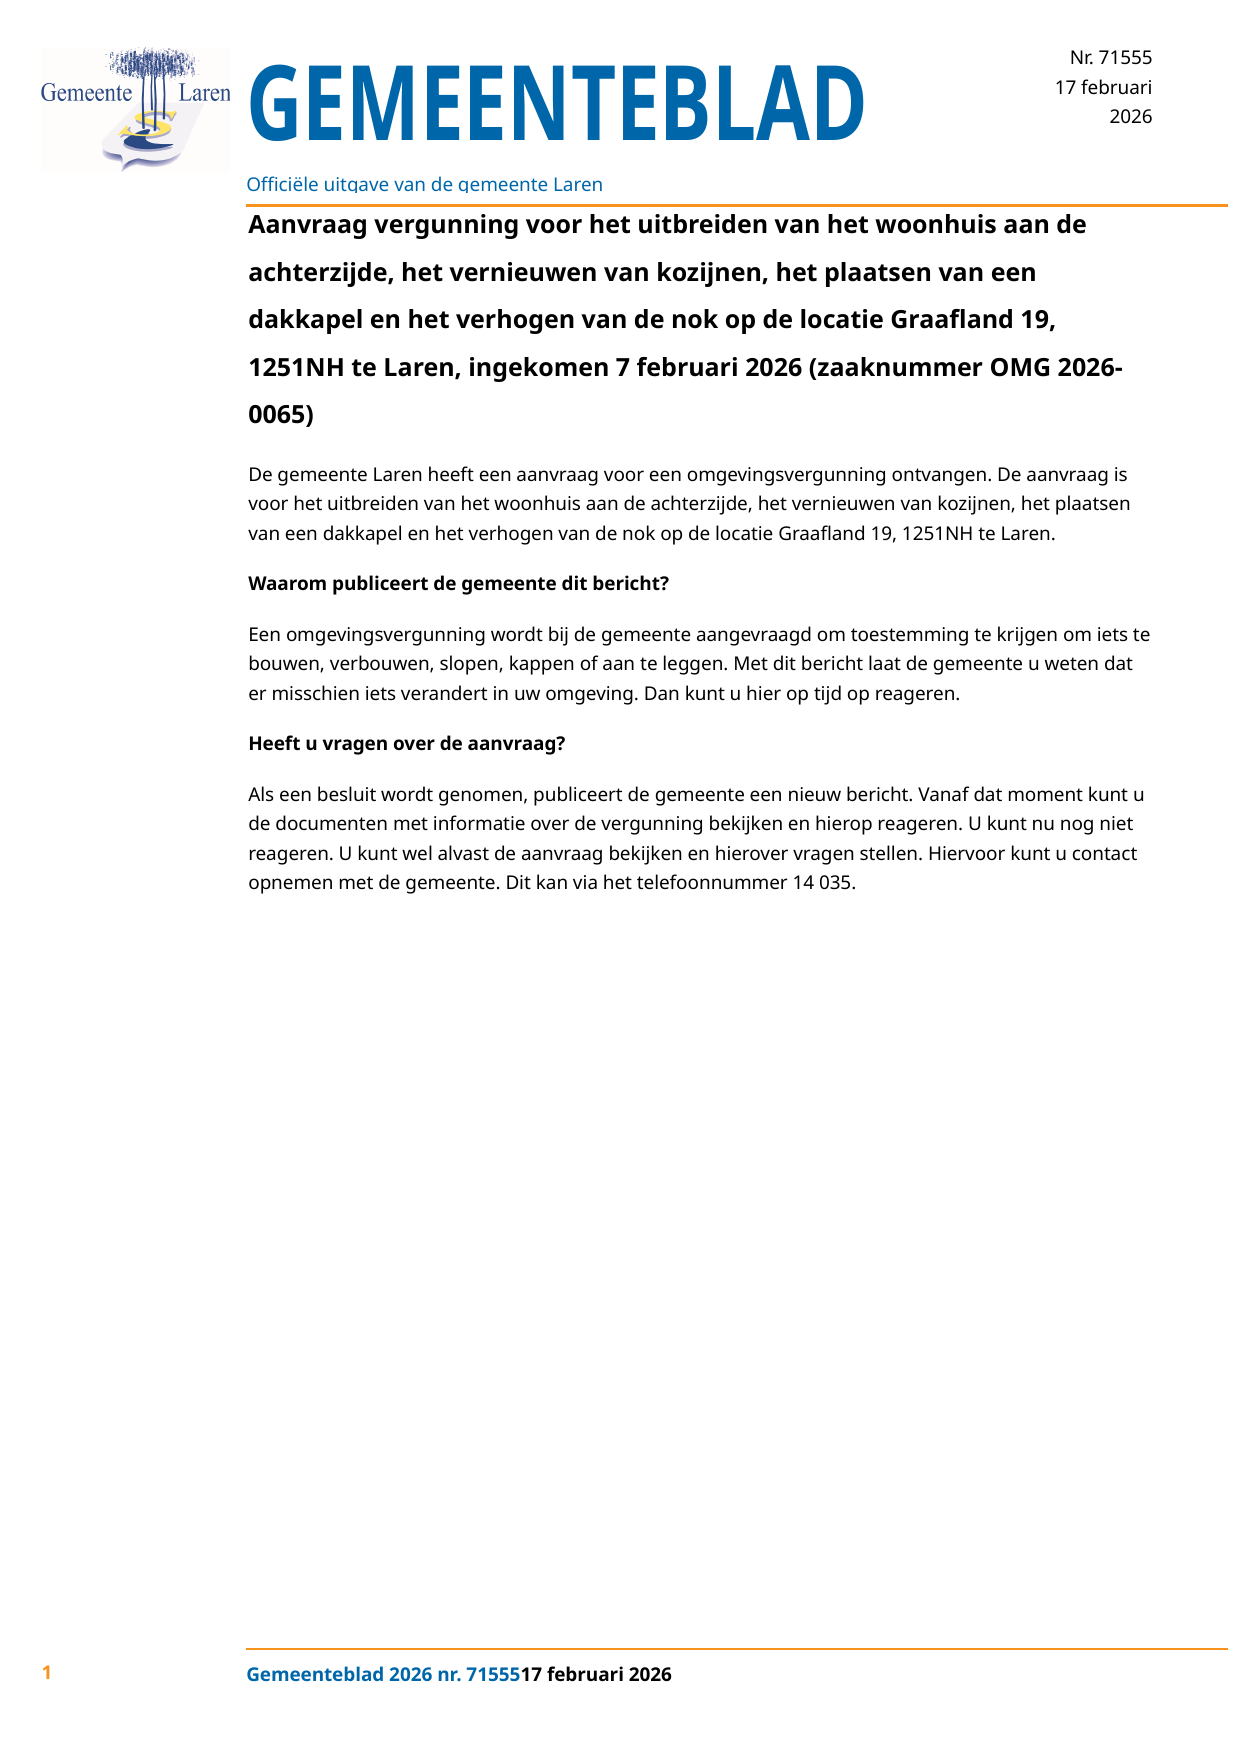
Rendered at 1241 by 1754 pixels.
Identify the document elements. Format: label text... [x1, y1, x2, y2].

text De gemeente Laren heeft een aanvraag voor een omgevingsvergunning ontvangen. De aanvraag is voor het uitbreiden van het woonhuis aan de achterzijde, het vernieuwen van kozijnen, het plaatsen van een dakkapel en het verhogen van de nok op de locatie Graafland 19, 1251NH te Laren. [248, 461, 1152, 546]
text Als een besluit wordt genomen, publiceert de gemeente een nieuw bericht. Vanaf dat moment kunt u de documenten met informatie over de vergunning bekijken en hierop reageren. U kunt nu nog niet reageren. U kunt wel alvast de aanvraag bekijken en hierover vragen stellen. Hiervoor kunt u contact opnemen met de gemeente. Dit kan via het telefoonnummer 14 035. [248, 781, 1152, 895]
text Aanvraag vergunning voor het uitbreiden van het woonhuis aan de achterzijde, het vernieuwen van kozijnen, het plaatsen van een dakkapel en het verhogen van de nok op de locatie Graafland 19, 1251NH te Laren, ingekomen 7 februari 2026 (zaaknummer OMG 2026-0065) [248, 207, 1152, 431]
text Een omgevingsvergunning wordt bij de gemeente aangevraagd om toestemming te krijgen om iets te bouwen, verbouwen, slopen, kappen of aan te leggen. Met dit bericht laat de gemeente u weten dat er misschien iets verandert in uw omgeving. Dan kunt u hier op tijd op reageren. [248, 621, 1152, 706]
text Waarom publiceert de gemeente dit bericht? [248, 570, 1152, 596]
picture [41, 47, 231, 172]
text Heeft u vragen over de aanvraag? [248, 730, 1152, 756]
